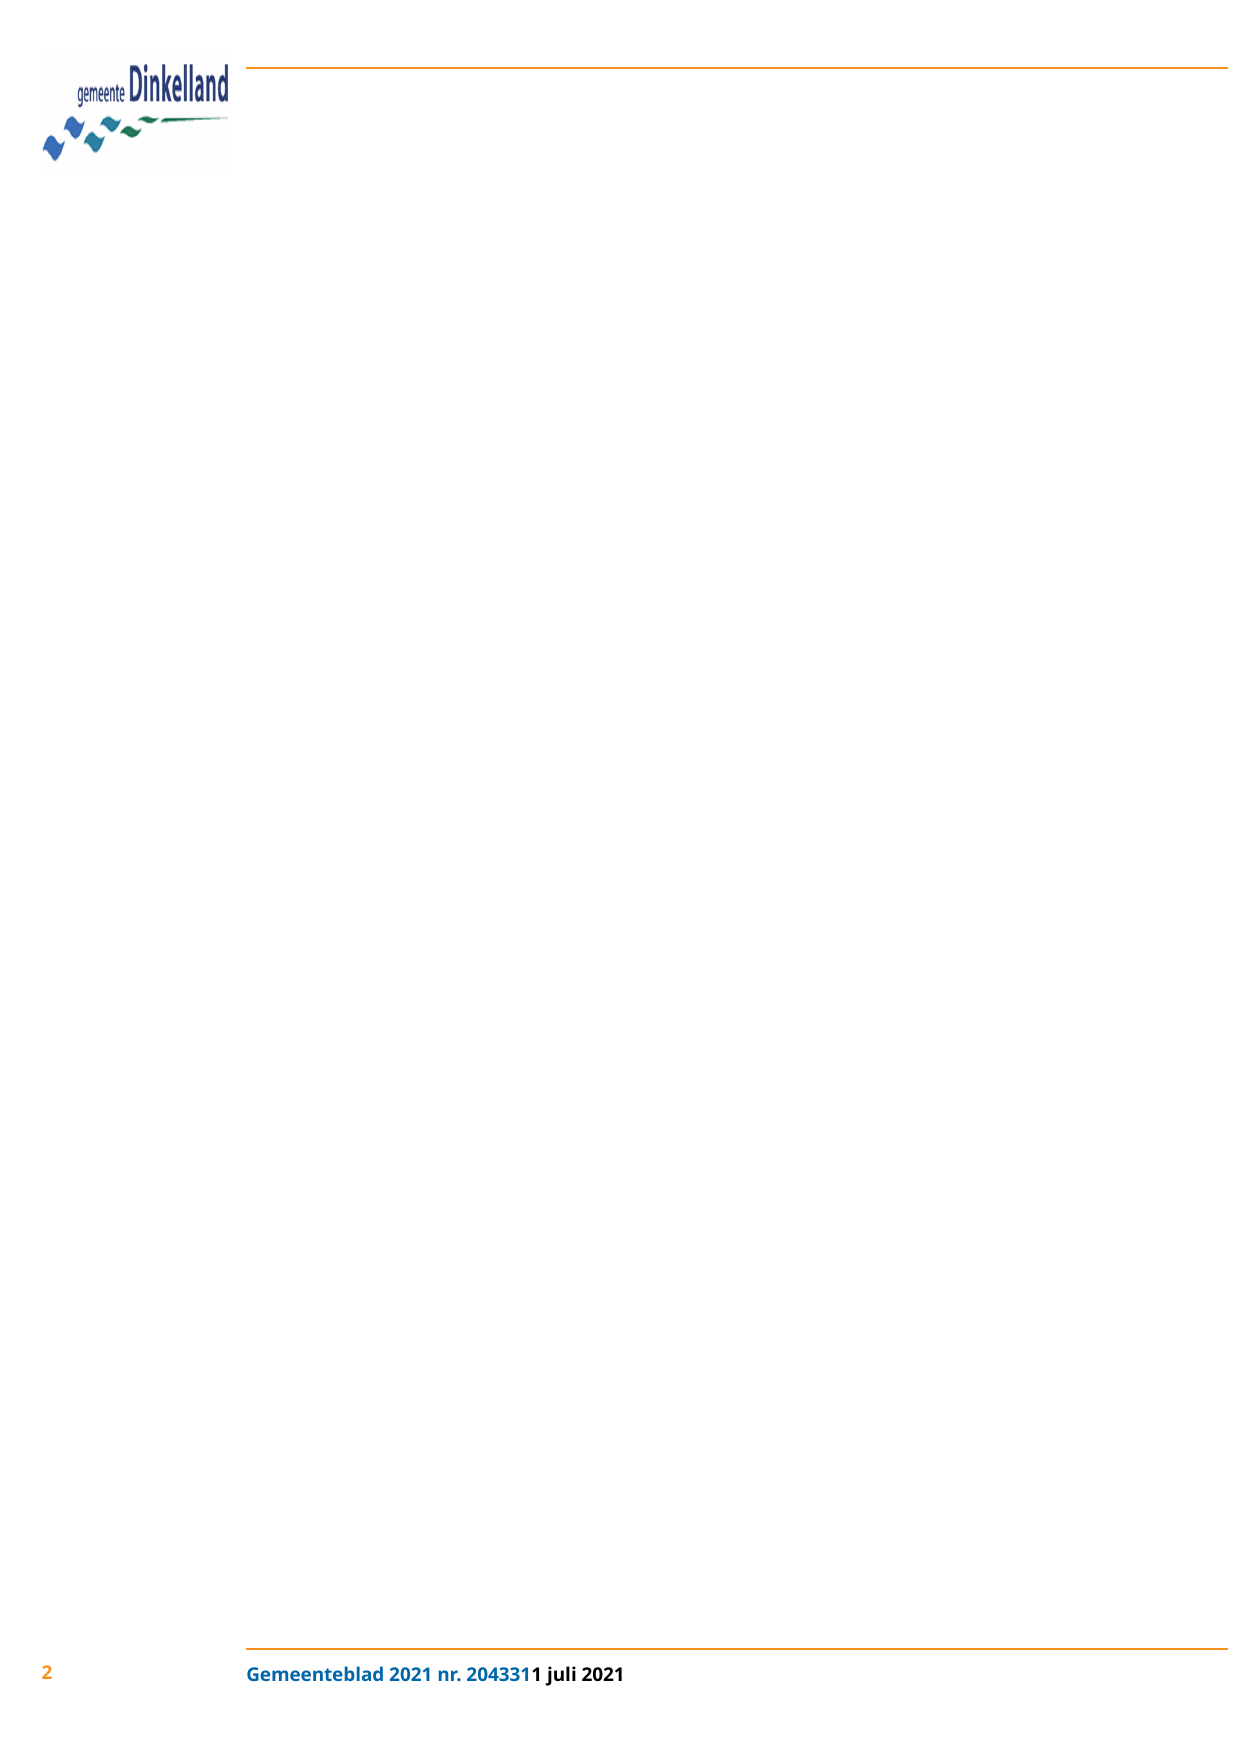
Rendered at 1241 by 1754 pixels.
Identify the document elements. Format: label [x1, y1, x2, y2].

picture [41, 47, 231, 172]
